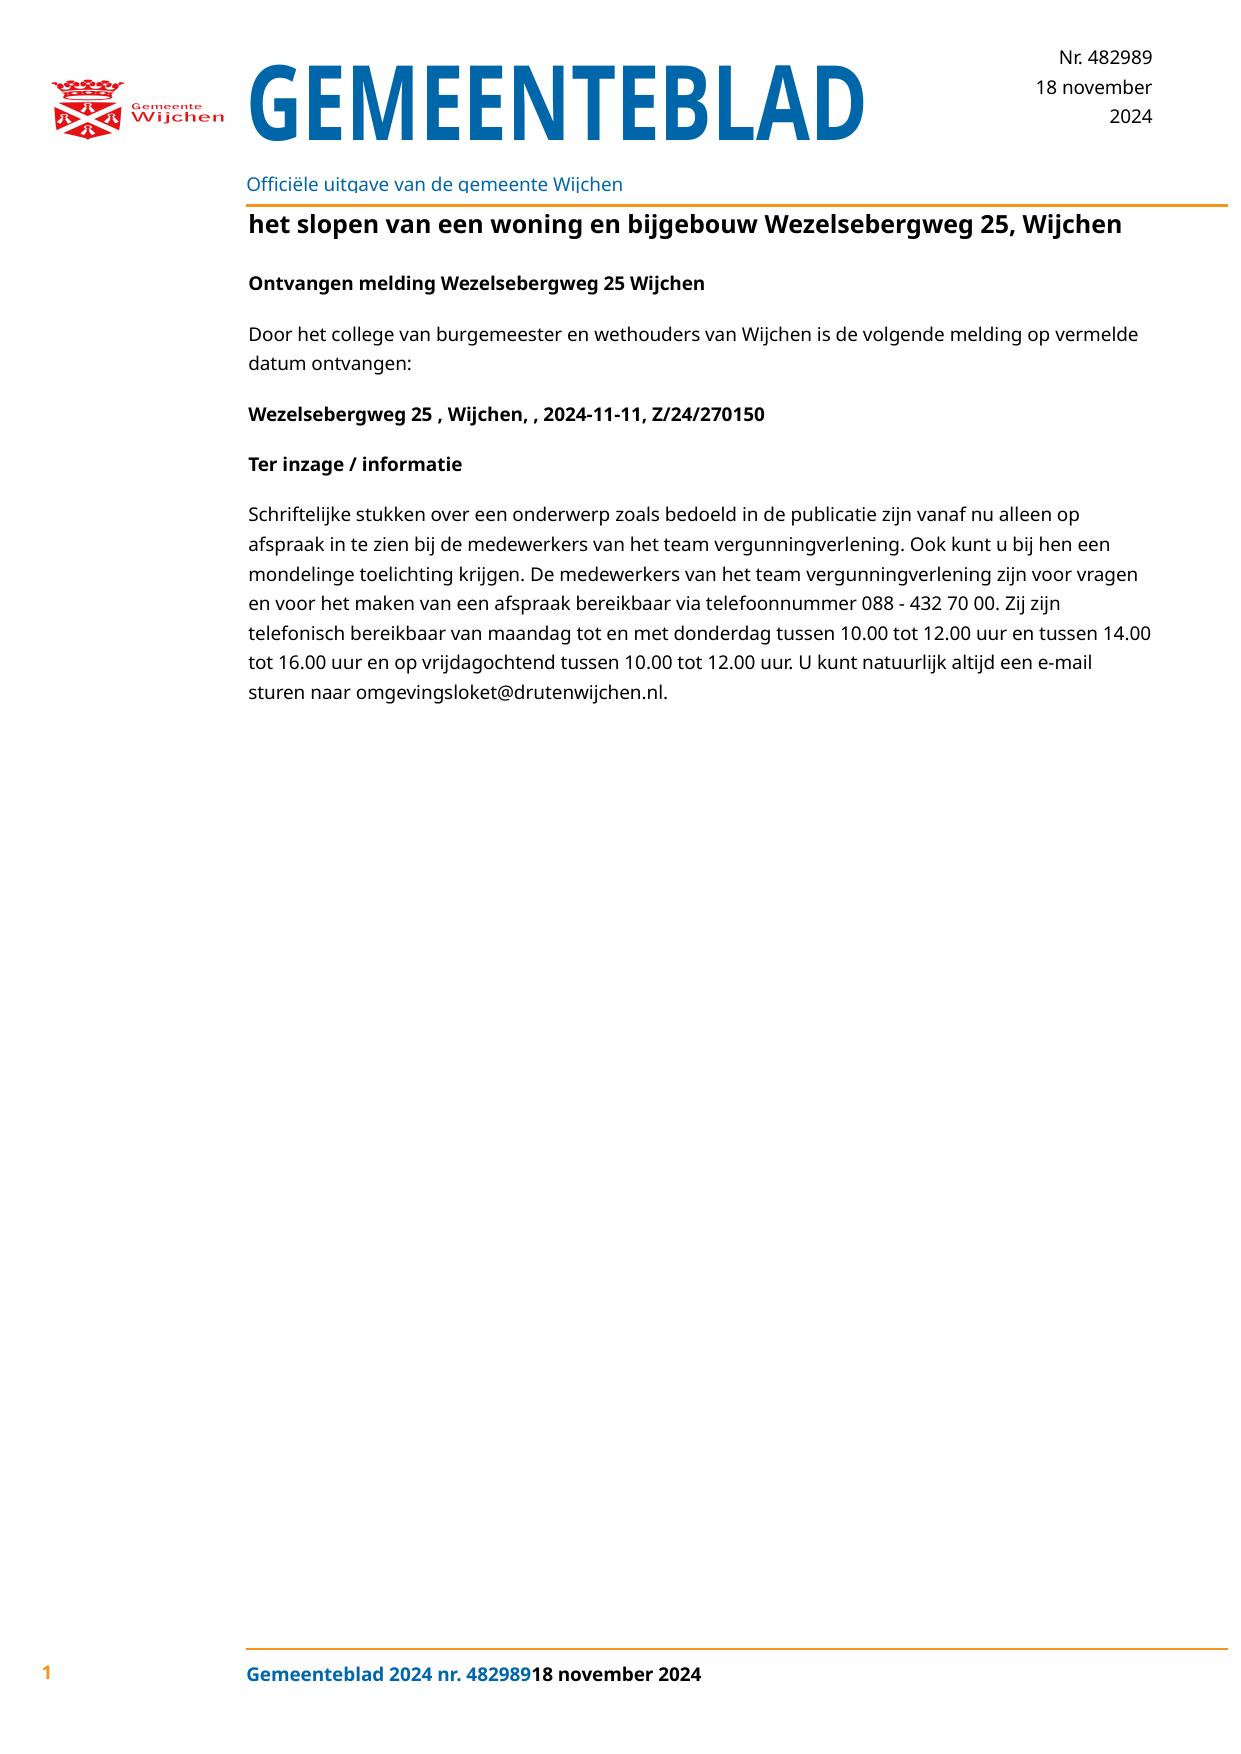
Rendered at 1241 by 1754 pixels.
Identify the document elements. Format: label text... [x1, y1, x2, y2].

text het slopen van een woning en bijgebouw Wezelsebergweg 25, Wijchen [248, 207, 1152, 241]
text Ontvangen melding Wezelsebergweg 25 Wijchen [248, 270, 1152, 296]
text Wezelsebergweg 25 , Wijchen, , 2024-11-11, Z/24/270150 [248, 401, 1152, 426]
text Schriftelijke stukken over een onderwerp zoals bedoeld in de publicatie zijn vanaf nu alleen op afspraak in te zien bij de medewerkers van het team vergunningverlening. Ook kunt u bij hen een mondelinge toelichting krijgen. De medewerkers van het team vergunningverlening zijn voor vragen en voor het maken van een afspraak bereikbaar via telefoonnummer 088 - 432 70 00. Zij zijn telefonisch bereikbaar van maandag tot en met donderdag tussen 10.00 tot 12.00 uur en tussen 14.00 tot 16.00 uur en op vrijdagochtend tussen 10.00 tot 12.00 uur. U kunt natuurlijk altijd een e-mail sturen naar omgevingsloket@drutenwijchen.nl. [248, 502, 1152, 705]
text Door het college van burgemeester en wethouders van Wijchen is de volgende melding op vermelde datum ontvangen: [248, 321, 1152, 376]
text Ter inzage / informatie [248, 451, 1152, 477]
picture [41, 47, 231, 172]
